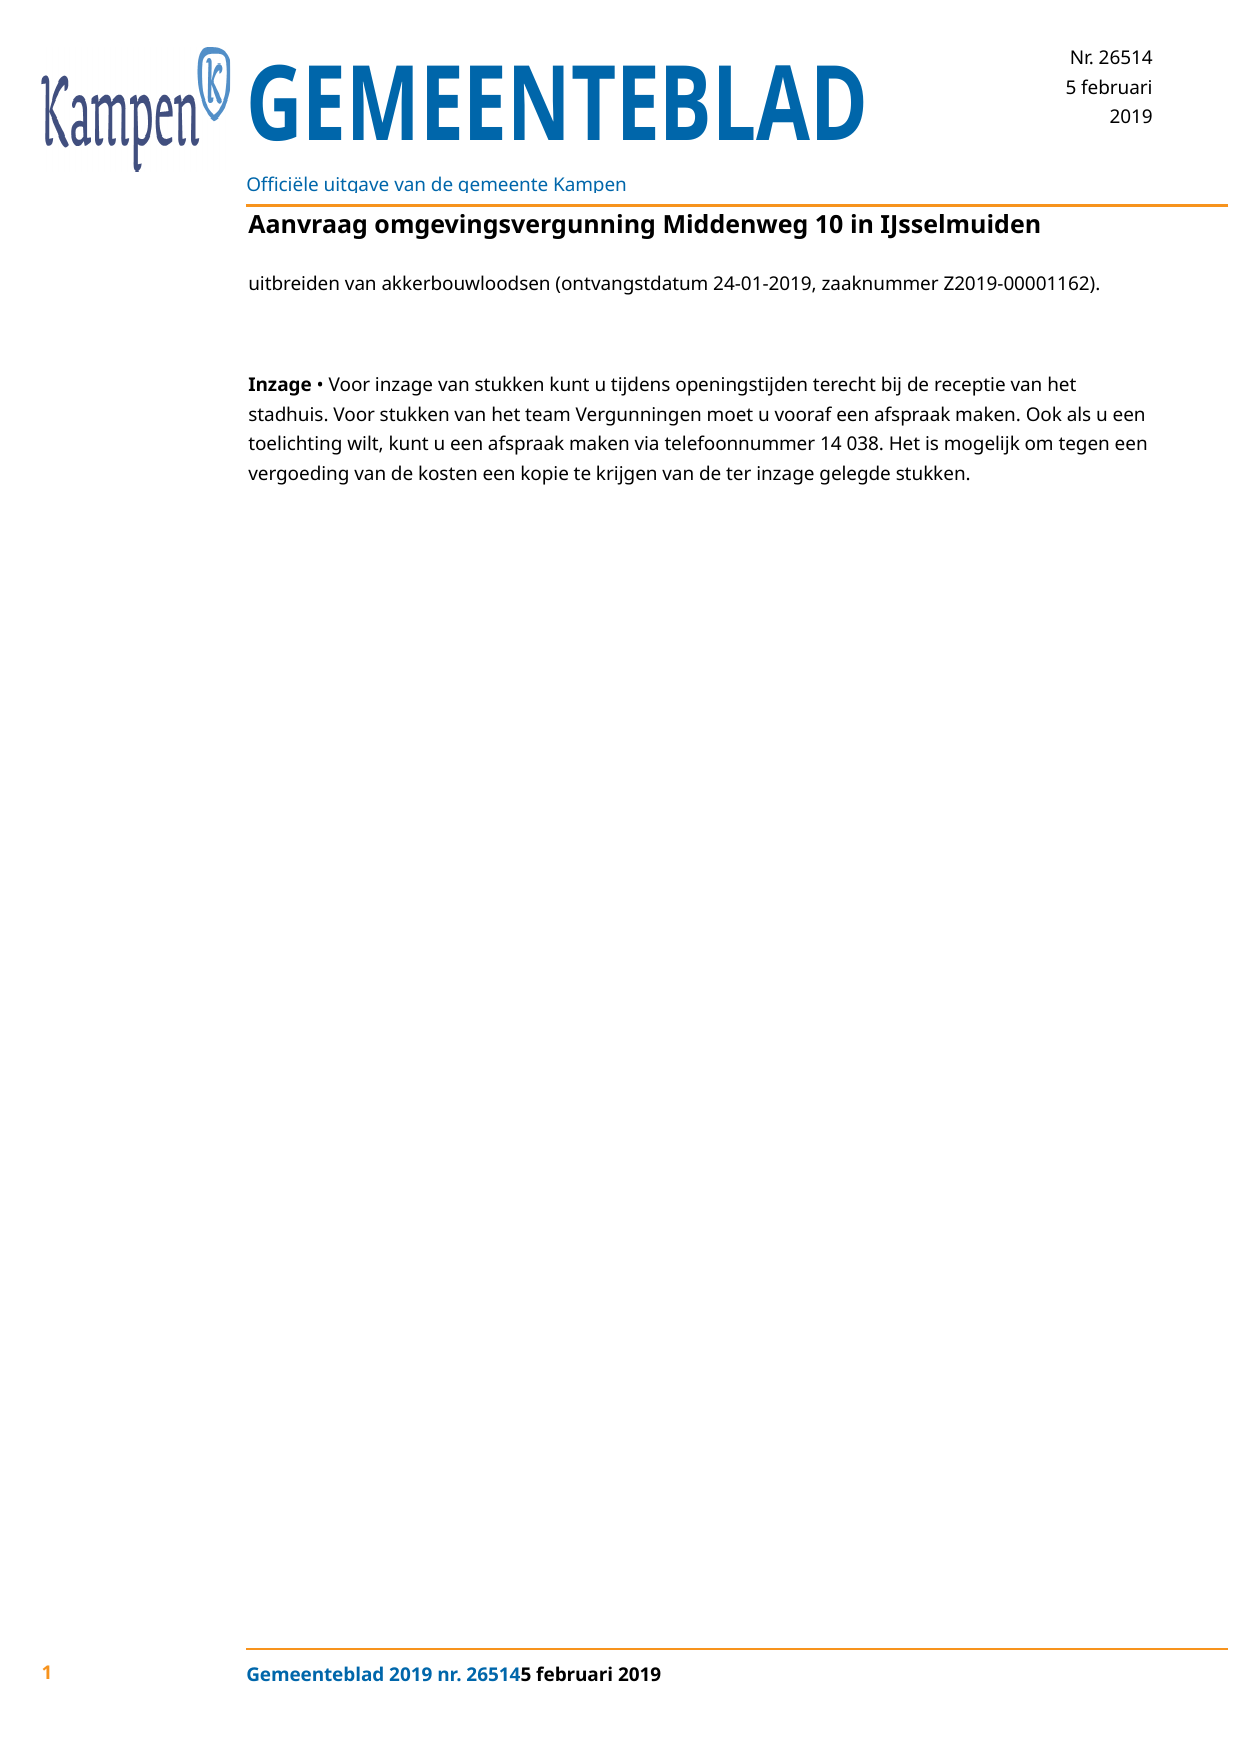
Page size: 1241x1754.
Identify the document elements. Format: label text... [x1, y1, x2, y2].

picture [41, 47, 231, 172]
text uitbreiden van akkerbouwloodsen (ontvangstdatum 24-01-2019, zaaknummer Z2019-00001162). [248, 270, 1152, 296]
text Inzage • Voor inzage van stukken kunt u tijdens openingstijden terecht bij de receptie van het stadhuis. Voor stukken van het team Vergunningen moet u vooraf een afspraak maken. Ook als u een toelichting wilt, kunt u een afspraak maken via telefoonnummer 14 038. Het is mogelijk om tegen een vergoeding van de kosten een kopie te krijgen van de ter inzage gelegde stukken. [248, 371, 1152, 486]
text Aanvraag omgevingsvergunning Middenweg 10 in IJsselmuiden [248, 207, 1152, 241]
